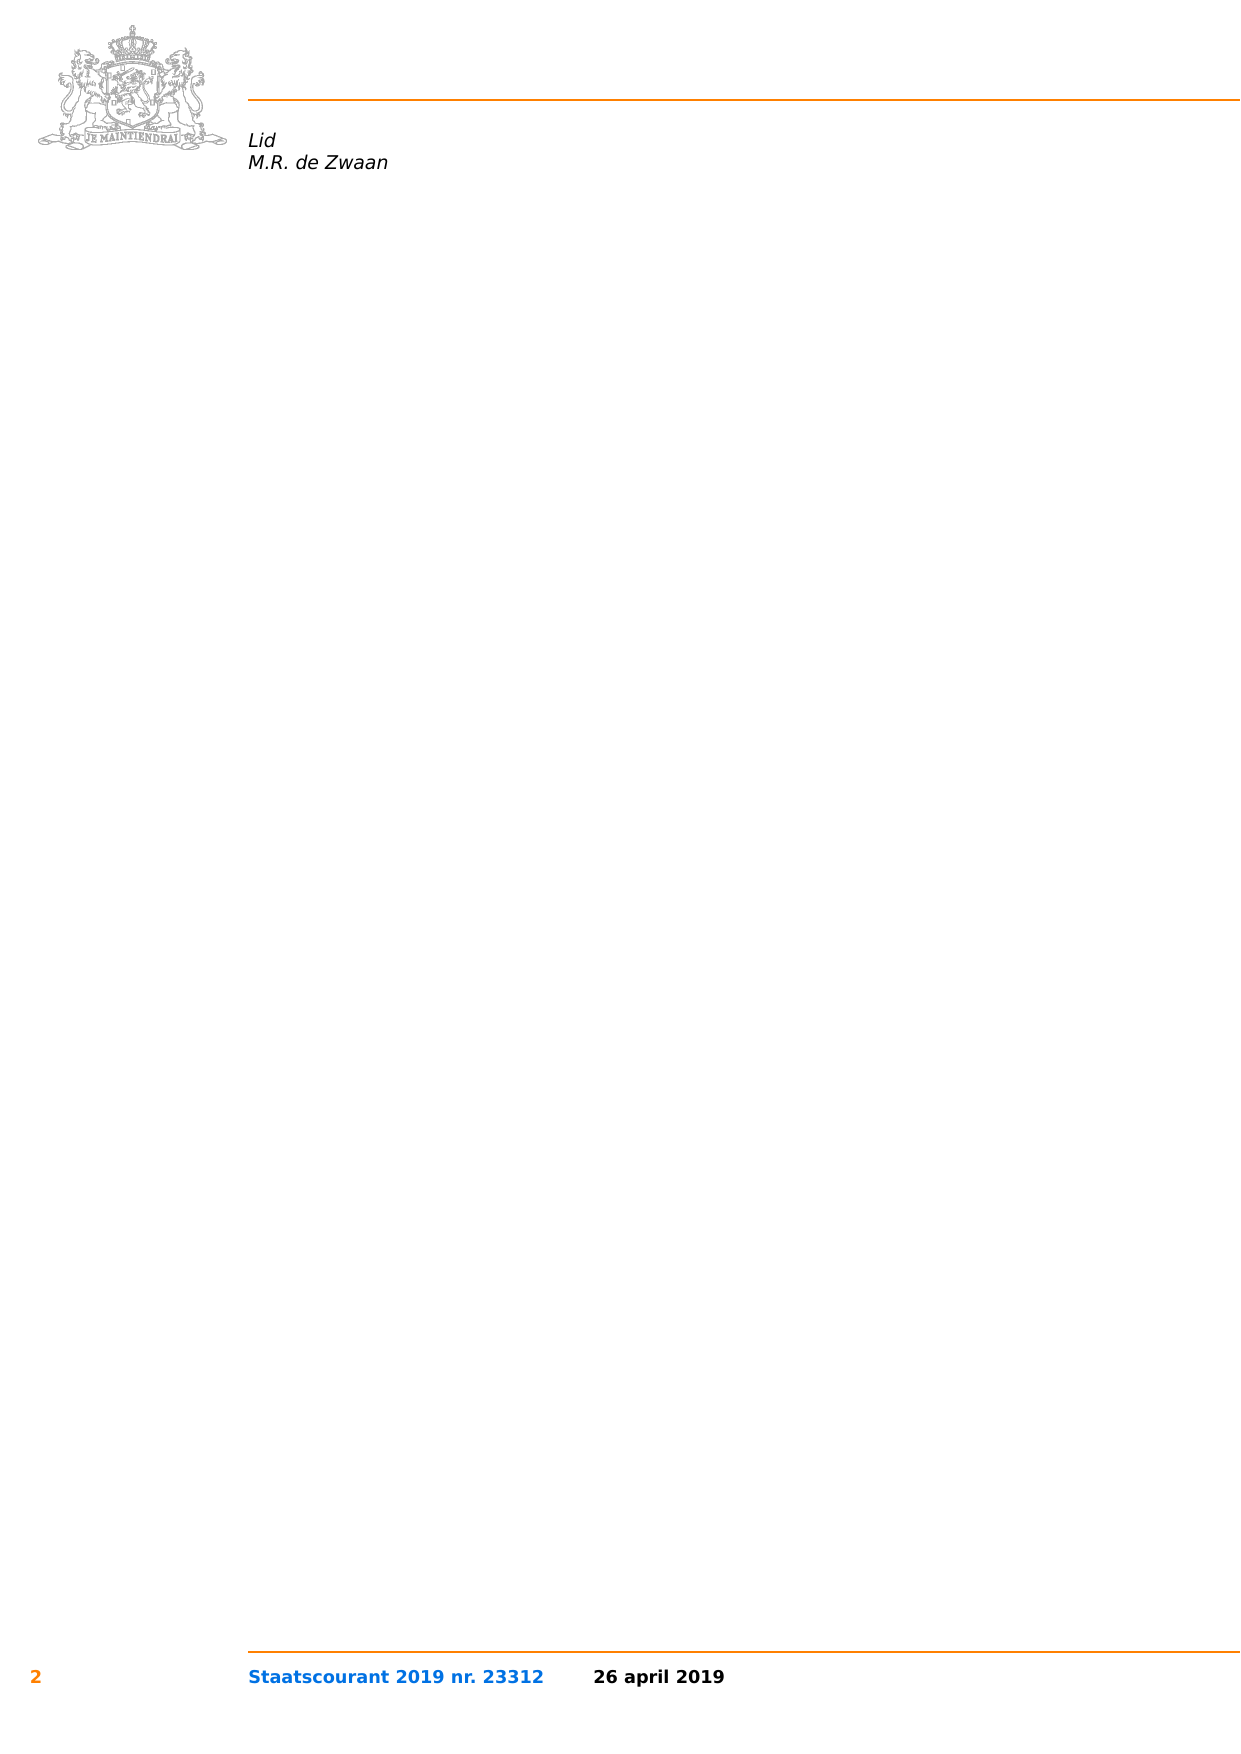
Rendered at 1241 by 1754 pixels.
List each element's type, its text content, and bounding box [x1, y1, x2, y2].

picture [38, 25, 227, 150]
text Lid M.R. de Zwaan [248, 130, 1163, 174]
